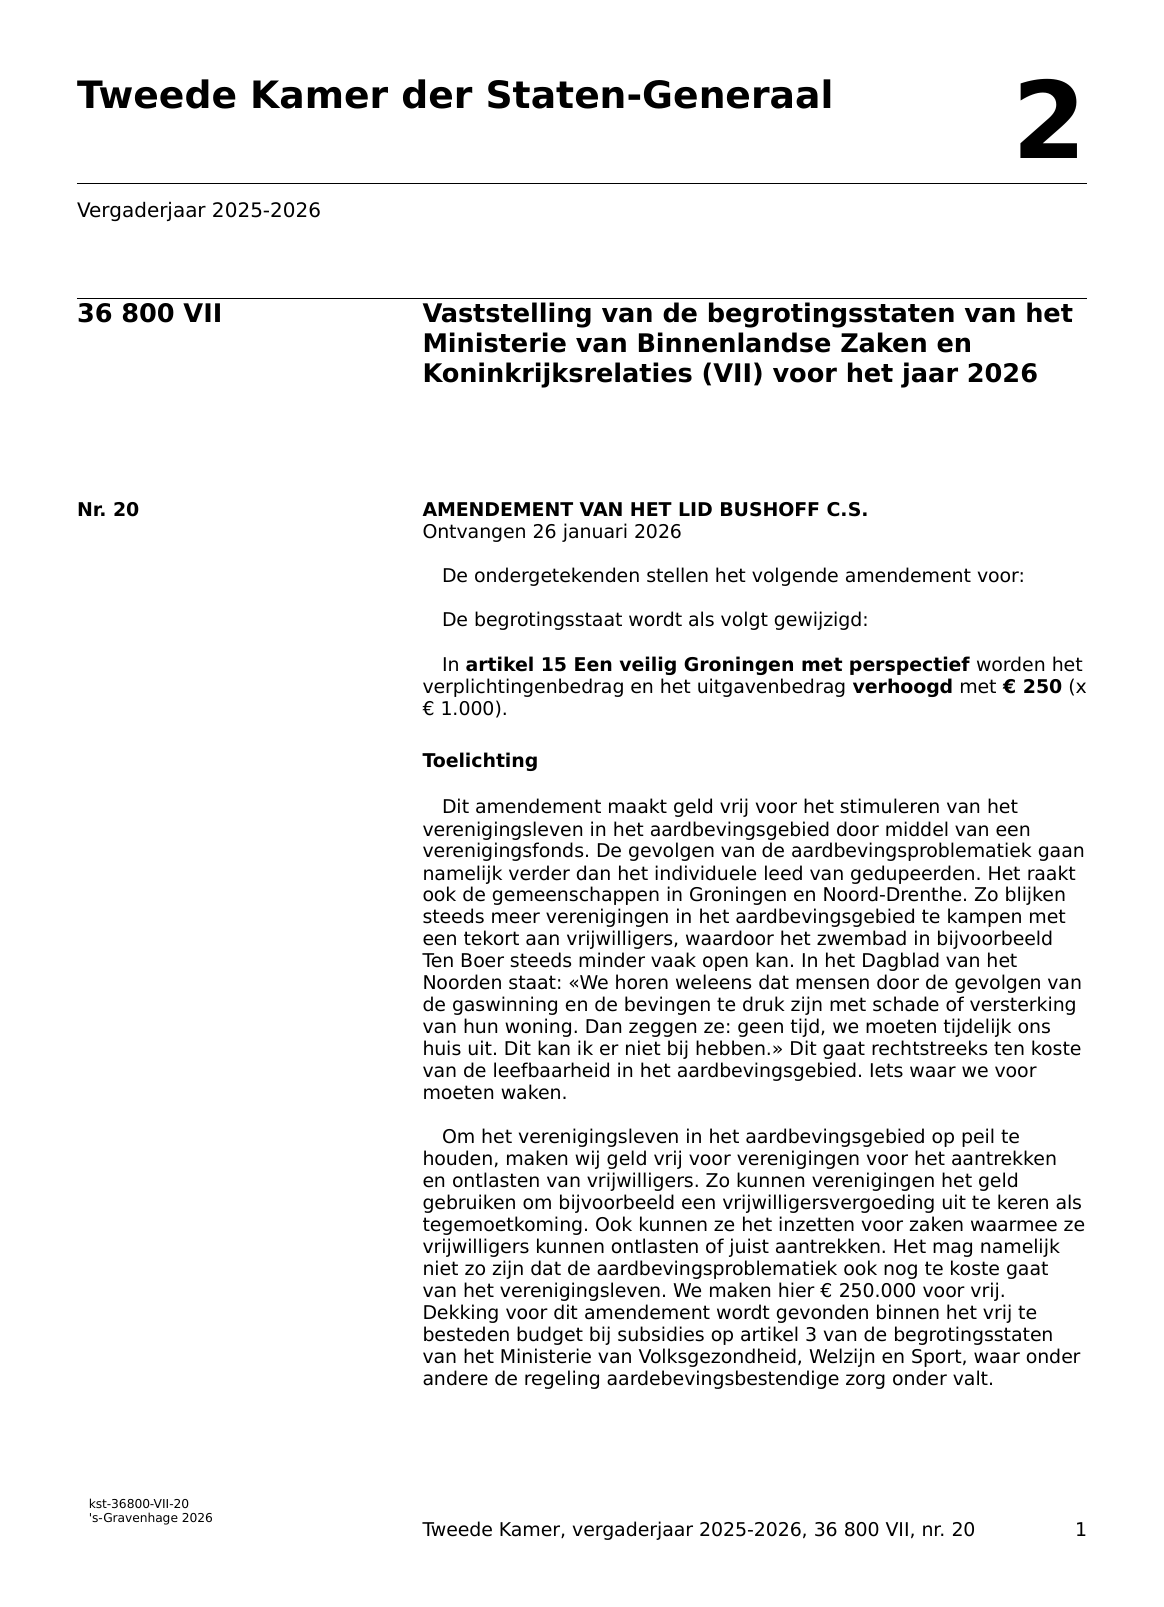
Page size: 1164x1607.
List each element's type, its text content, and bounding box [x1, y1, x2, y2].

text De begrotingsstaat wordt als volgt gewijzigd: [422, 609, 1087, 631]
table_header Tweede Kamer der Staten-Generaal [77, 59, 886, 183]
table_cell Vergaderjaar 2025-2026 [77, 184, 1087, 298]
subtitle Toelichting [422, 749, 1087, 771]
subtitle Nr. 20 AMENDEMENT VAN HET LID BUSHOFF C.S. [77, 499, 1087, 521]
text De ondergetekenden stellen het volgende amendement voor: [422, 565, 1087, 587]
subtitle 36 800 VII Vaststelling van de begrotingsstaten van het Ministerie van Binnenlandse Zaken en Koninkrijksrelaties (VII) voor het jaar 2026 [77, 299, 1087, 388]
text Om het verenigingsleven in het aardbevingsgebied op peil te houden, maken wij geld vrij voor verenigingen voor het aantrekken en ontlasten van vrijwilligers. Zo kunnen verenigingen het geld gebruiken om bijvoorbeeld een vrijwilligersvergoeding uit te keren als tegemoetkoming. Ook kunnen ze het inzetten voor zaken waarmee ze vrijwilligers kunnen ontlasten of juist aantrekken. Het mag namelijk niet zo zijn dat de aardbevingsproblematiek ook nog te koste gaat van het verenigingsleven. We maken hier € 250.000 voor vrij. Dekking voor dit amendement wordt gevonden binnen het vrij te besteden budget bij subsidies op artikel 3 van de begrotingsstaten van het Ministerie van Volksgezondheid, Welzijn en Sport, waar onder andere de regeling aardebevingsbestendige zorg onder valt. [422, 1126, 1087, 1390]
text In artikel 15 Een veilig Groningen met perspectief worden het verplichtingenbedrag en het uitgavenbedrag verhoogd met € 250 (x € 1.000). [422, 653, 1087, 719]
text 's-Gravenhage 2026 [88, 1511, 323, 1525]
text Dit amendement maakt geld vrij voor het stimuleren van het verenigingsleven in het aardbevingsgebied door middel van een verenigingsfonds. De gevolgen van de aardbevingsproblematiek gaan namelijk verder dan het individuele leed van gedupeerden. Het raakt ook de gemeenschappen in Groningen en Noord-Drenthe. Zo blijken steeds meer verenigingen in het aardbevingsgebied te kampen met een tekort aan vrijwilligers, waardoor het zwembad in bijvoorbeeld Ten Boer steeds minder vaak open kan. In het Dagblad van het Noorden staat: «We horen weleens dat mensen door de gevolgen van de gaswinning en de bevingen te druk zijn met schade of versterking van hun woning. Dan zeggen ze: geen tijd, we moeten tijdelijk ons huis uit. Dit kan ik er niet bij hebben.» Dit gaat rechtstreeks ten koste van de leefbaarheid in het aardbevingsgebied. Iets waar we voor moeten waken. [422, 796, 1087, 1104]
table_header 2 [886, 59, 1087, 183]
text kst-36800-VII-20 [88, 1497, 323, 1511]
text Ontvangen 26 januari 2026 [422, 521, 1087, 543]
